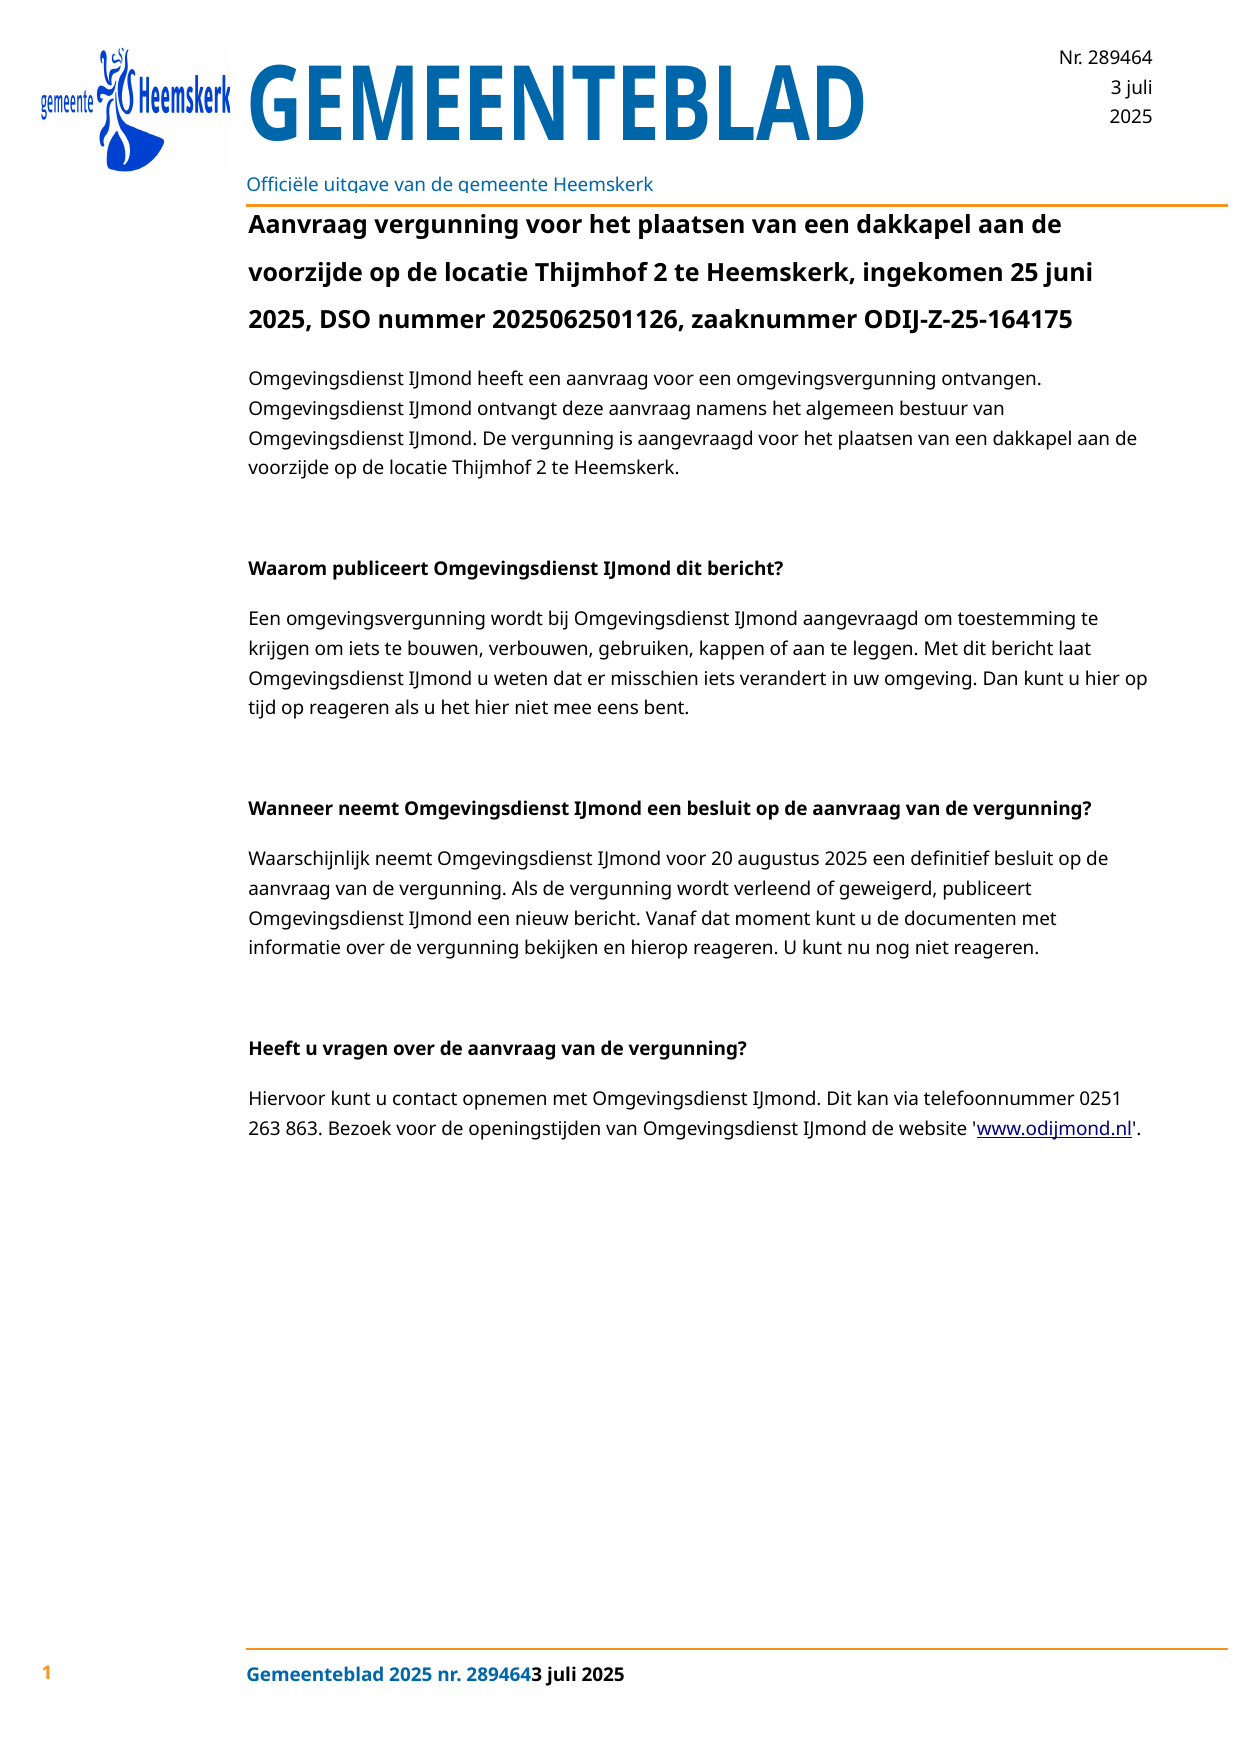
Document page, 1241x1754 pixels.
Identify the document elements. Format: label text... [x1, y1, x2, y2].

text Waarschijnlijk neemt Omgevingsdienst IJmond voor 20 augustus 2025 een definitief besluit op de aanvraag van de vergunning. Als de vergunning wordt verleend of geweigerd, publiceert Omgevingsdienst IJmond een nieuw bericht. Vanaf dat moment kunt u de documenten met informatie over de vergunning bekijken en hierop reageren. U kunt nu nog niet reageren. [248, 846, 1152, 960]
text Omgevingsdienst IJmond heeft een aanvraag voor een omgevingsvergunning ontvangen. Omgevingsdienst IJmond ontvangt deze aanvraag namens het algemeen bestuur van Omgevingsdienst IJmond. De vergunning is aangevraagd voor het plaatsen van een dakkapel aan de voorzijde op de locatie Thijmhof 2 te Heemskerk. [248, 366, 1152, 480]
text Waarom publiceert Omgevingsdienst IJmond dit bericht? [248, 555, 1152, 581]
text Wanneer neemt Omgevingsdienst IJmond een besluit op de aanvraag van de vergunning? [248, 795, 1152, 821]
text Aanvraag vergunning voor het plaatsen van een dakkapel aan de voorzijde op de locatie Thijmhof 2 te Heemskerk, ingekomen 25 juni 2025, DSO nummer 2025062501126, zaaknummer ODIJ-Z-25-164175 [248, 207, 1152, 336]
text Hiervoor kunt u contact opnemen met Omgevingsdienst IJmond. Dit kan via telefoonnummer 0251 263 863. Bezoek voor de openingstijden van Omgevingsdienst IJmond de website 'www.odijmond.nl'. [248, 1086, 1152, 1141]
text Een omgevingsvergunning wordt bij Omgevingsdienst IJmond aangevraagd om toestemming te krijgen om iets te bouwen, verbouwen, gebruiken, kappen of aan te leggen. Met dit bericht laat Omgevingsdienst IJmond u weten dat er misschien iets verandert in uw omgeving. Dan kunt u hier op tijd op reageren als u het hier niet mee eens bent. [248, 606, 1152, 720]
text Heeft u vragen over de aanvraag van de vergunning? [248, 1035, 1152, 1061]
picture [41, 47, 231, 172]
